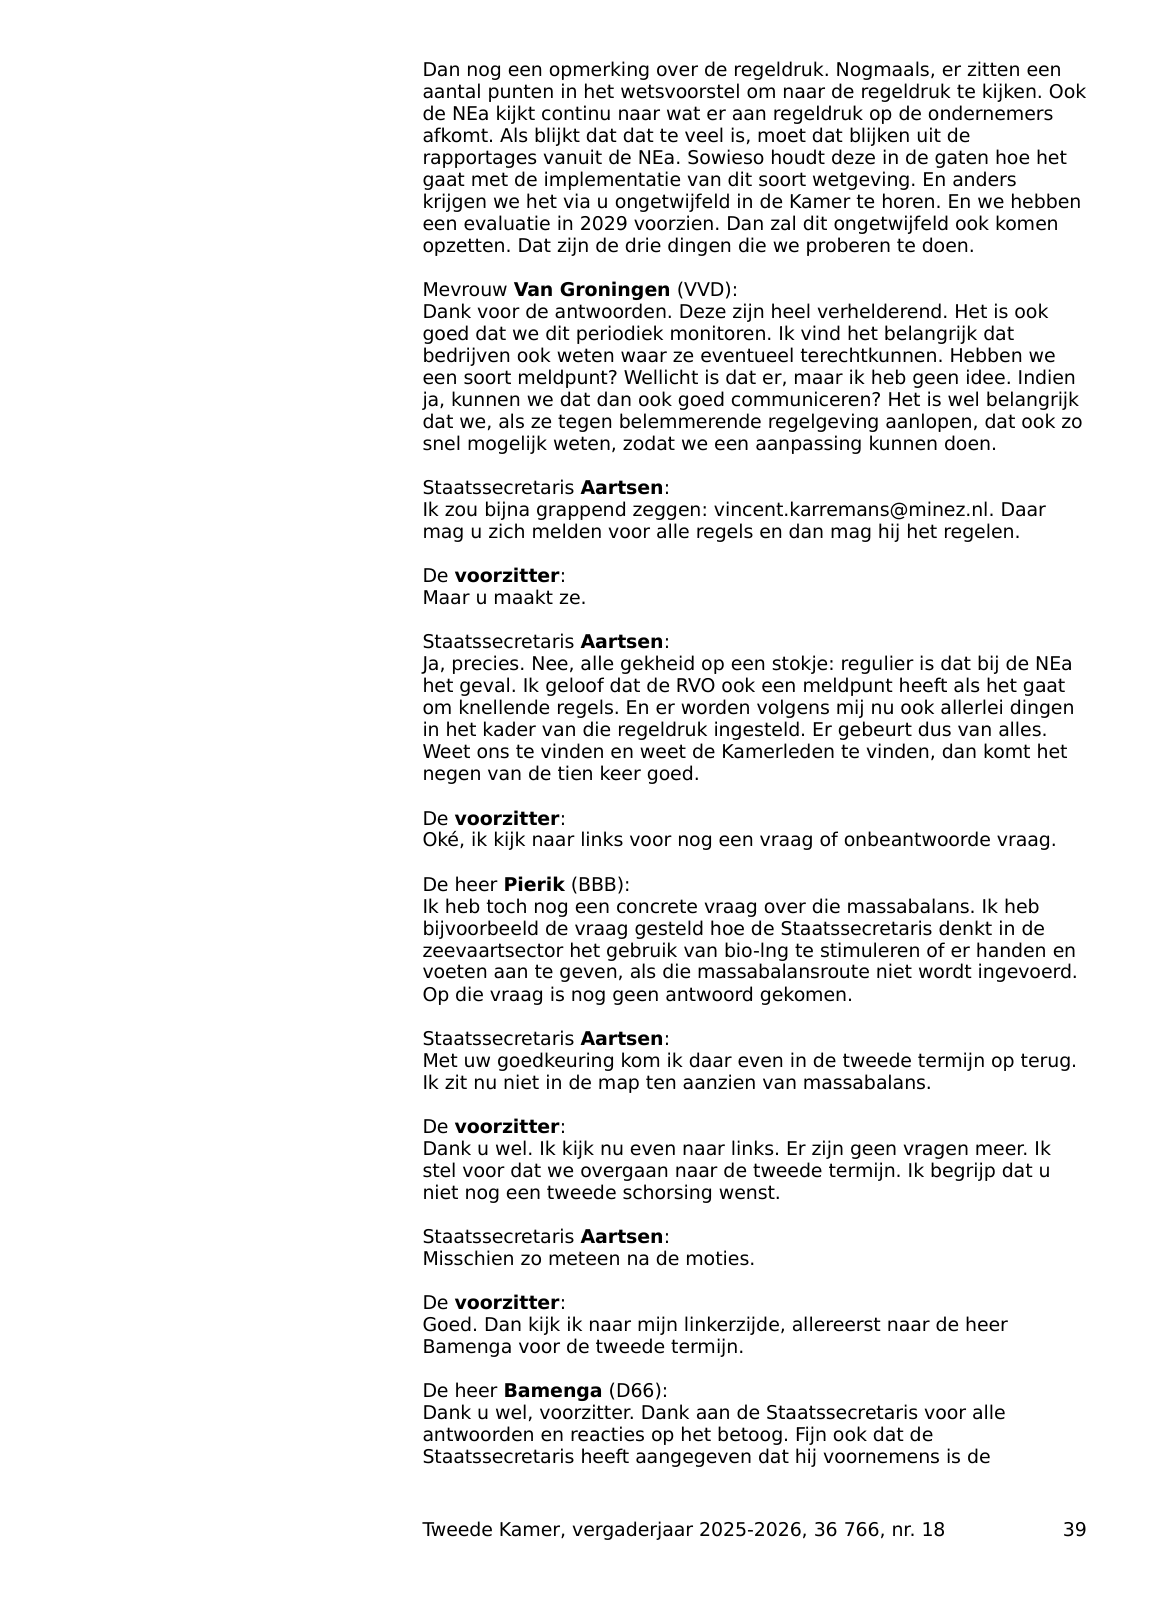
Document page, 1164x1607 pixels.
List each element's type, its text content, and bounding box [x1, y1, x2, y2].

text Dank u wel, voorzitter. Dank aan de Staatssecretaris voor alle antwoorden en reacties op het betoog. Fijn ook dat de Staatssecretaris heeft aangegeven dat hij voornemens is de [422, 1402, 1087, 1468]
text De voorzitter: [422, 565, 1087, 587]
text Goed. Dan kijk ik naar mijn linkerzijde, allereerst naar de heer Bamenga voor de tweede termijn. [422, 1314, 1087, 1358]
text Staatssecretaris Aartsen: [422, 477, 1087, 499]
text De voorzitter: [422, 1292, 1087, 1314]
text De voorzitter: [422, 807, 1087, 829]
text Staatssecretaris Aartsen: [422, 1028, 1087, 1049]
text De voorzitter: [422, 1116, 1087, 1138]
text Oké, ik kijk naar links voor nog een vraag of onbeantwoorde vraag. [422, 829, 1087, 851]
text Met uw goedkeuring kom ik daar even in de tweede termijn op terug. Ik zit nu niet in de map ten aanzien van massabalans. [422, 1049, 1087, 1093]
text Staatssecretaris Aartsen: [422, 1226, 1087, 1248]
text Maar u maakt ze. [422, 587, 1087, 609]
text Ik heb toch nog een concrete vraag over die massabalans. Ik heb bijvoorbeeld de vraag gesteld hoe de Staatssecretaris denkt in de zeevaartsector het gebruik van bio-lng te stimuleren of er handen en voeten aan te geven, als die massabalansroute niet wordt ingevoerd. Op die vraag is nog geen antwoord gekomen. [422, 896, 1087, 1005]
text Misschien zo meteen na de moties. [422, 1248, 1087, 1270]
text De heer Bamenga (D66): [422, 1380, 1087, 1402]
text Ik zou bijna grappend zeggen: vincent.karremans@minez.nl. Daar mag u zich melden voor alle regels en dan mag hij het regelen. [422, 499, 1087, 543]
text Dan nog een opmerking over de regeldruk. Nogmaals, er zitten een aantal punten in het wetsvoorstel om naar de regeldruk te kijken. Ook de NEa kijkt continu naar wat er aan regeldruk op de ondernemers afkomt. Als blijkt dat dat te veel is, moet dat blijken uit de rapportages vanuit de NEa. Sowieso houdt deze in de gaten hoe het gaat met de implementatie van dit soort wetgeving. En anders krijgen we het via u ongetwijfeld in de Kamer te horen. En we hebben een evaluatie in 2029 voorzien. Dan zal dit ongetwijfeld ook komen opzetten. Dat zijn de drie dingen die we proberen te doen. [422, 59, 1087, 257]
text Mevrouw Van Groningen (VVD): [422, 279, 1087, 301]
text De heer Pierik (BBB): [422, 873, 1087, 896]
text Staatssecretaris Aartsen: [422, 631, 1087, 653]
text Ja, precies. Nee, alle gekheid op een stokje: regulier is dat bij de NEa het geval. Ik geloof dat de RVO ook een meldpunt heeft als het gaat om knellende regels. En er worden volgens mij nu ook allerlei dingen in het kader van die regeldruk ingesteld. Er gebeurt dus van alles. Weet ons te vinden en weet de Kamerleden te vinden, dan komt het negen van de tien keer goed. [422, 653, 1087, 785]
text Dank u wel. Ik kijk nu even naar links. Er zijn geen vragen meer. Ik stel voor dat we overgaan naar de tweede termijn. Ik begrijp dat u niet nog een tweede schorsing wenst. [422, 1138, 1087, 1204]
text Dank voor de antwoorden. Deze zijn heel verhelderend. Het is ook goed dat we dit periodiek monitoren. Ik vind het belangrijk dat bedrijven ook weten waar ze eventueel terechtkunnen. Hebben we een soort meldpunt? Wellicht is dat er, maar ik heb geen idee. Indien ja, kunnen we dat dan ook goed communiceren? Het is wel belangrijk dat we, als ze tegen belemmerende regelgeving aanlopen, dat ook zo snel mogelijk weten, zodat we een aanpassing kunnen doen. [422, 301, 1087, 455]
